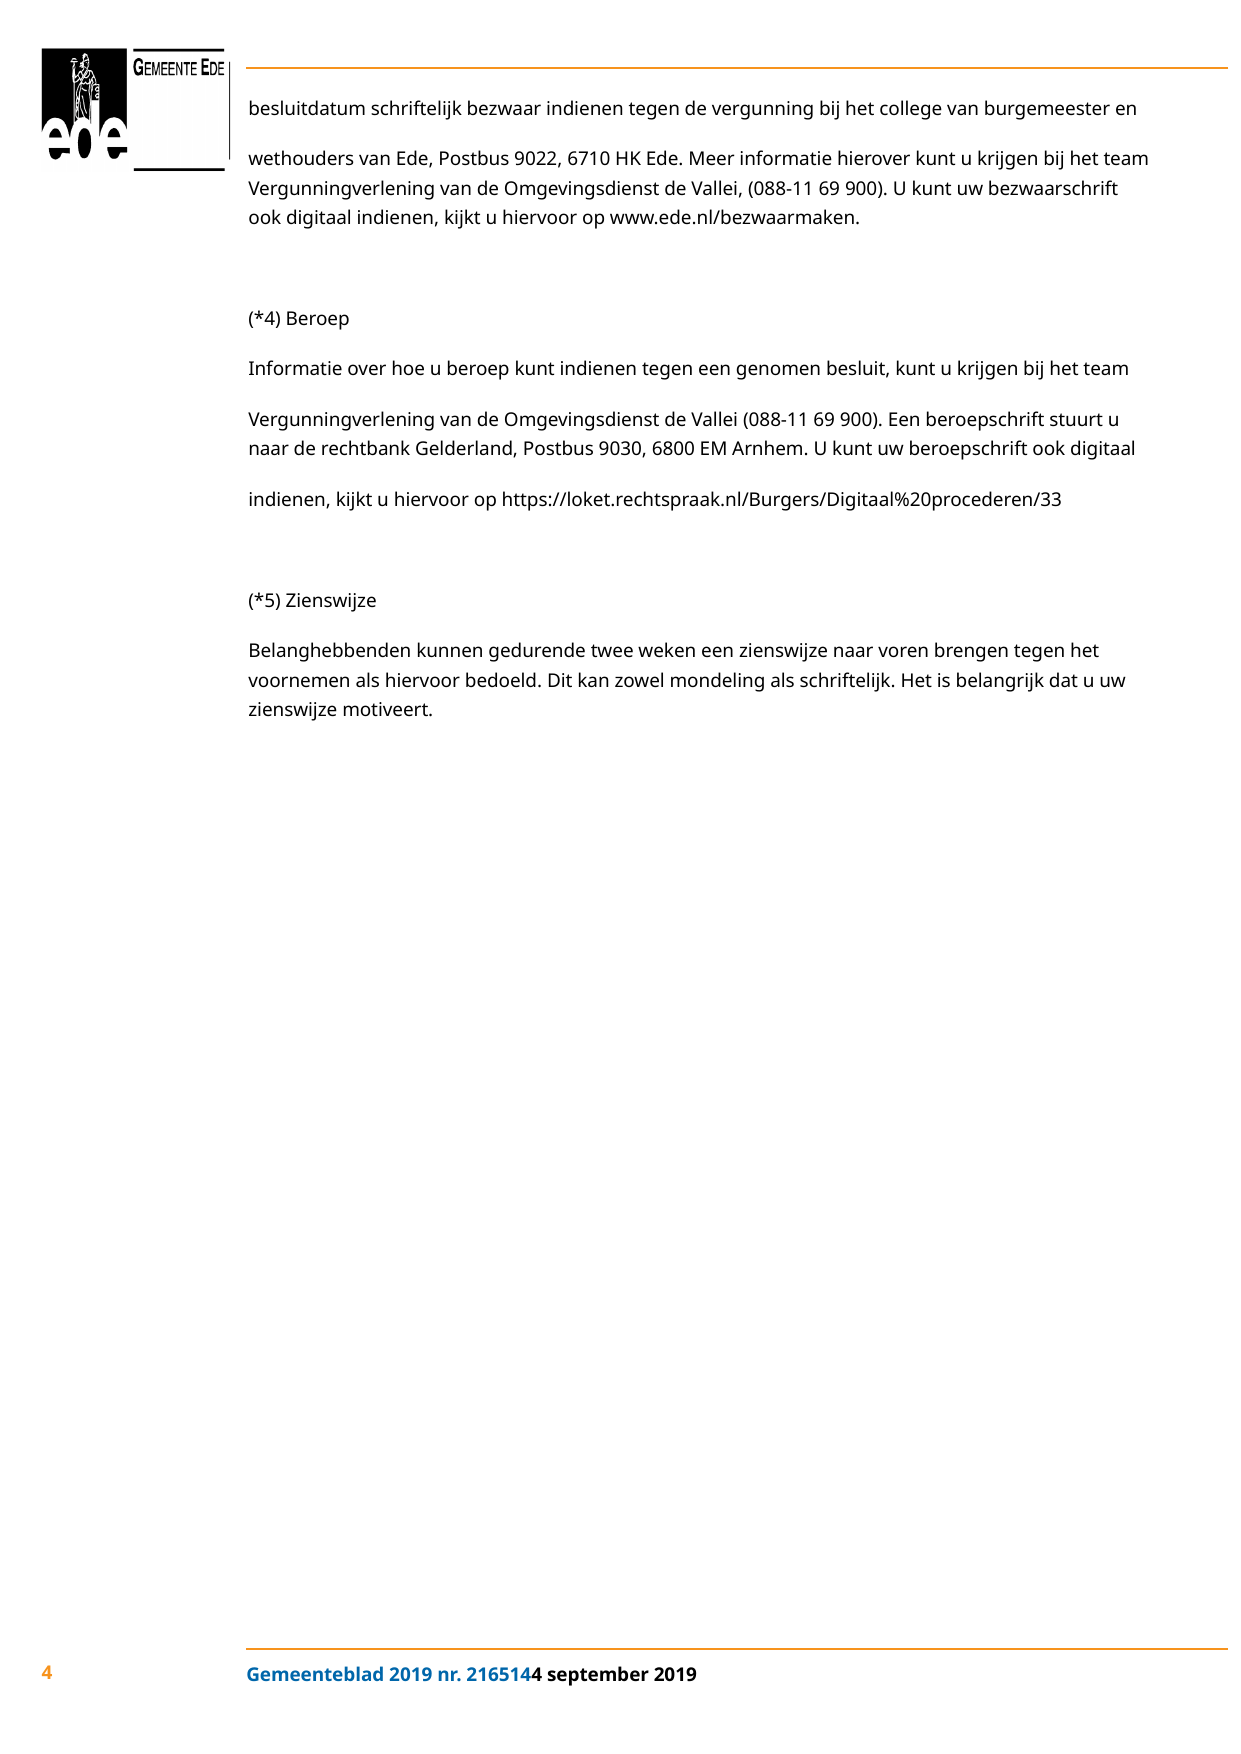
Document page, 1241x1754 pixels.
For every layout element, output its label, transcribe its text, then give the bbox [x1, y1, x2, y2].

text Vergunningverlening van de Omgevingsdienst de Vallei (088-11 69 900). Een beroepschrift stuurt u naar de rechtbank Gelderland, Postbus 9030, 6800 EM Arnhem. U kunt uw beroepschrift ook digitaal [248, 406, 1152, 461]
text (*5) Zienswijze [248, 587, 1152, 613]
text Belanghebbenden kunnen gedurende twee weken een zienswijze naar voren brengen tegen het voornemen als hiervoor bedoeld. Dit kan zowel mondeling als schriftelijk. Het is belangrijk dat u uw zienswijze motiveert. [248, 637, 1152, 722]
text wethouders van Ede, Postbus 9022, 6710 HK Ede. Meer informatie hierover kunt u krijgen bij het team Vergunningverlening van de Omgevingsdienst de Vallei, (088-11 69 900). U kunt uw bezwaarschrift ook digitaal indienen, kijkt u hiervoor op www.ede.nl/bezwaarmaken. [248, 145, 1152, 230]
text (*4) Beroep [248, 305, 1152, 331]
text besluitdatum schriftelijk bezwaar indienen tegen de vergunning bij het college van burgemeester en [248, 95, 1152, 121]
picture [41, 47, 231, 172]
text indienen, kijkt u hiervoor op https://loket.rechtspraak.nl/Burgers/Digitaal%20procederen/33 [248, 486, 1152, 512]
text Informatie over hoe u beroep kunt indienen tegen een genomen besluit, kunt u krijgen bij het team [248, 356, 1152, 381]
